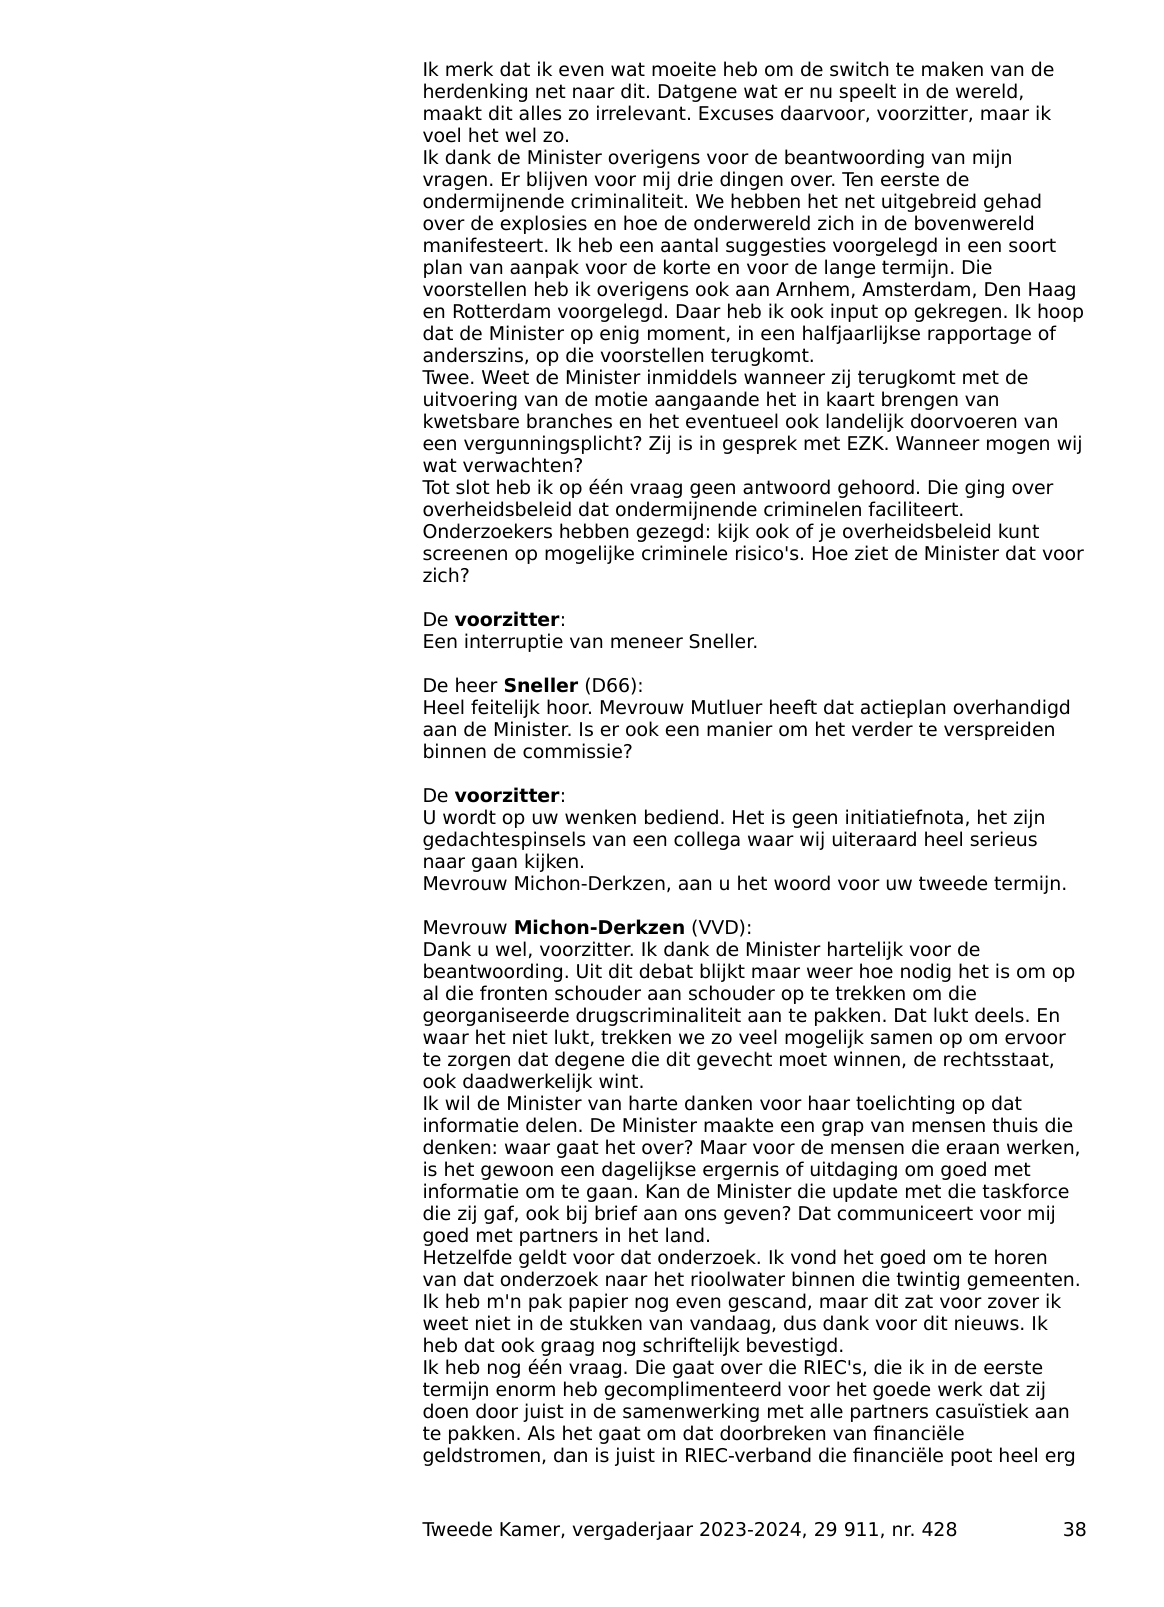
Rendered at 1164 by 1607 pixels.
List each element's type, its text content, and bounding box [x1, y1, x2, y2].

text De heer Sneller (D66): [422, 675, 1087, 697]
text Tot slot heb ik op één vraag geen antwoord gehoord. Die ging over overheidsbeleid dat ondermijnende criminelen faciliteert. Onderzoekers hebben gezegd: kijk ook of je overheidsbeleid kunt screenen op mogelijke criminele risico's. Hoe ziet de Minister dat voor zich? [422, 477, 1087, 587]
text Ik heb nog één vraag. Die gaat over die RIEC's, die ik in de eerste termijn enorm heb gecomplimenteerd voor het goede werk dat zij doen door juist in de samenwerking met alle partners casuïstiek aan te pakken. Als het gaat om dat doorbreken van financiële geldstromen, dan is juist in RIEC-verband die financiële poot heel erg [422, 1357, 1087, 1467]
text Een interruptie van meneer Sneller. [422, 631, 1087, 653]
text Dank u wel, voorzitter. Ik dank de Minister hartelijk voor de beantwoording. Uit dit debat blijkt maar weer hoe nodig het is om op al die fronten schouder aan schouder op te trekken om die georganiseerde drugscriminaliteit aan te pakken. Dat lukt deels. En waar het niet lukt, trekken we zo veel mogelijk samen op om ervoor te zorgen dat degene die dit gevecht moet winnen, de rechtsstaat, ook daadwerkelijk wint. [422, 939, 1087, 1093]
text Hetzelfde geldt voor dat onderzoek. Ik vond het goed om te horen van dat onderzoek naar het rioolwater binnen die twintig gemeenten. Ik heb m'n pak papier nog even gescand, maar dit zat voor zover ik weet niet in de stukken van vandaag, dus dank voor dit nieuws. Ik heb dat ook graag nog schriftelijk bevestigd. [422, 1247, 1087, 1357]
text U wordt op uw wenken bediend. Het is geen initiatiefnota, het zijn gedachtespinsels van een collega waar wij uiteraard heel serieus naar gaan kijken. [422, 807, 1087, 873]
text Ik wil de Minister van harte danken voor haar toelichting op dat informatie delen. De Minister maakte een grap van mensen thuis die denken: waar gaat het over? Maar voor de mensen die eraan werken, is het gewoon een dagelijkse ergernis of uitdaging om goed met informatie om te gaan. Kan de Minister die update met die taskforce die zij gaf, ook bij brief aan ons geven? Dat communiceert voor mij goed met partners in het land. [422, 1093, 1087, 1247]
text Ik merk dat ik even wat moeite heb om de switch te maken van de herdenking net naar dit. Datgene wat er nu speelt in de wereld, maakt dit alles zo irrelevant. Excuses daarvoor, voorzitter, maar ik voel het wel zo. [422, 59, 1087, 147]
text Mevrouw Michon-Derkzen, aan u het woord voor uw tweede termijn. [422, 873, 1087, 895]
text De voorzitter: [422, 785, 1087, 807]
text Heel feitelijk hoor. Mevrouw Mutluer heeft dat actieplan overhandigd aan de Minister. Is er ook een manier om het verder te verspreiden binnen de commissie? [422, 697, 1087, 763]
text De voorzitter: [422, 609, 1087, 631]
text Mevrouw Michon-Derkzen (VVD): [422, 917, 1087, 939]
text Twee. Weet de Minister inmiddels wanneer zij terugkomt met de uitvoering van de motie aangaande het in kaart brengen van kwetsbare branches en het eventueel ook landelijk doorvoeren van een vergunningsplicht? Zij is in gesprek met EZK. Wanneer mogen wij wat verwachten? [422, 367, 1087, 477]
text Ik dank de Minister overigens voor de beantwoording van mijn vragen. Er blijven voor mij drie dingen over. Ten eerste de ondermijnende criminaliteit. We hebben het net uitgebreid gehad over de explosies en hoe de onderwereld zich in de bovenwereld manifesteert. Ik heb een aantal suggesties voorgelegd in een soort plan van aanpak voor de korte en voor de lange termijn. Die voorstellen heb ik overigens ook aan Arnhem, Amsterdam, Den Haag en Rotterdam voorgelegd. Daar heb ik ook input op gekregen. Ik hoop dat de Minister op enig moment, in een halfjaarlijkse rapportage of anderszins, op die voorstellen terugkomt. [422, 147, 1087, 367]
